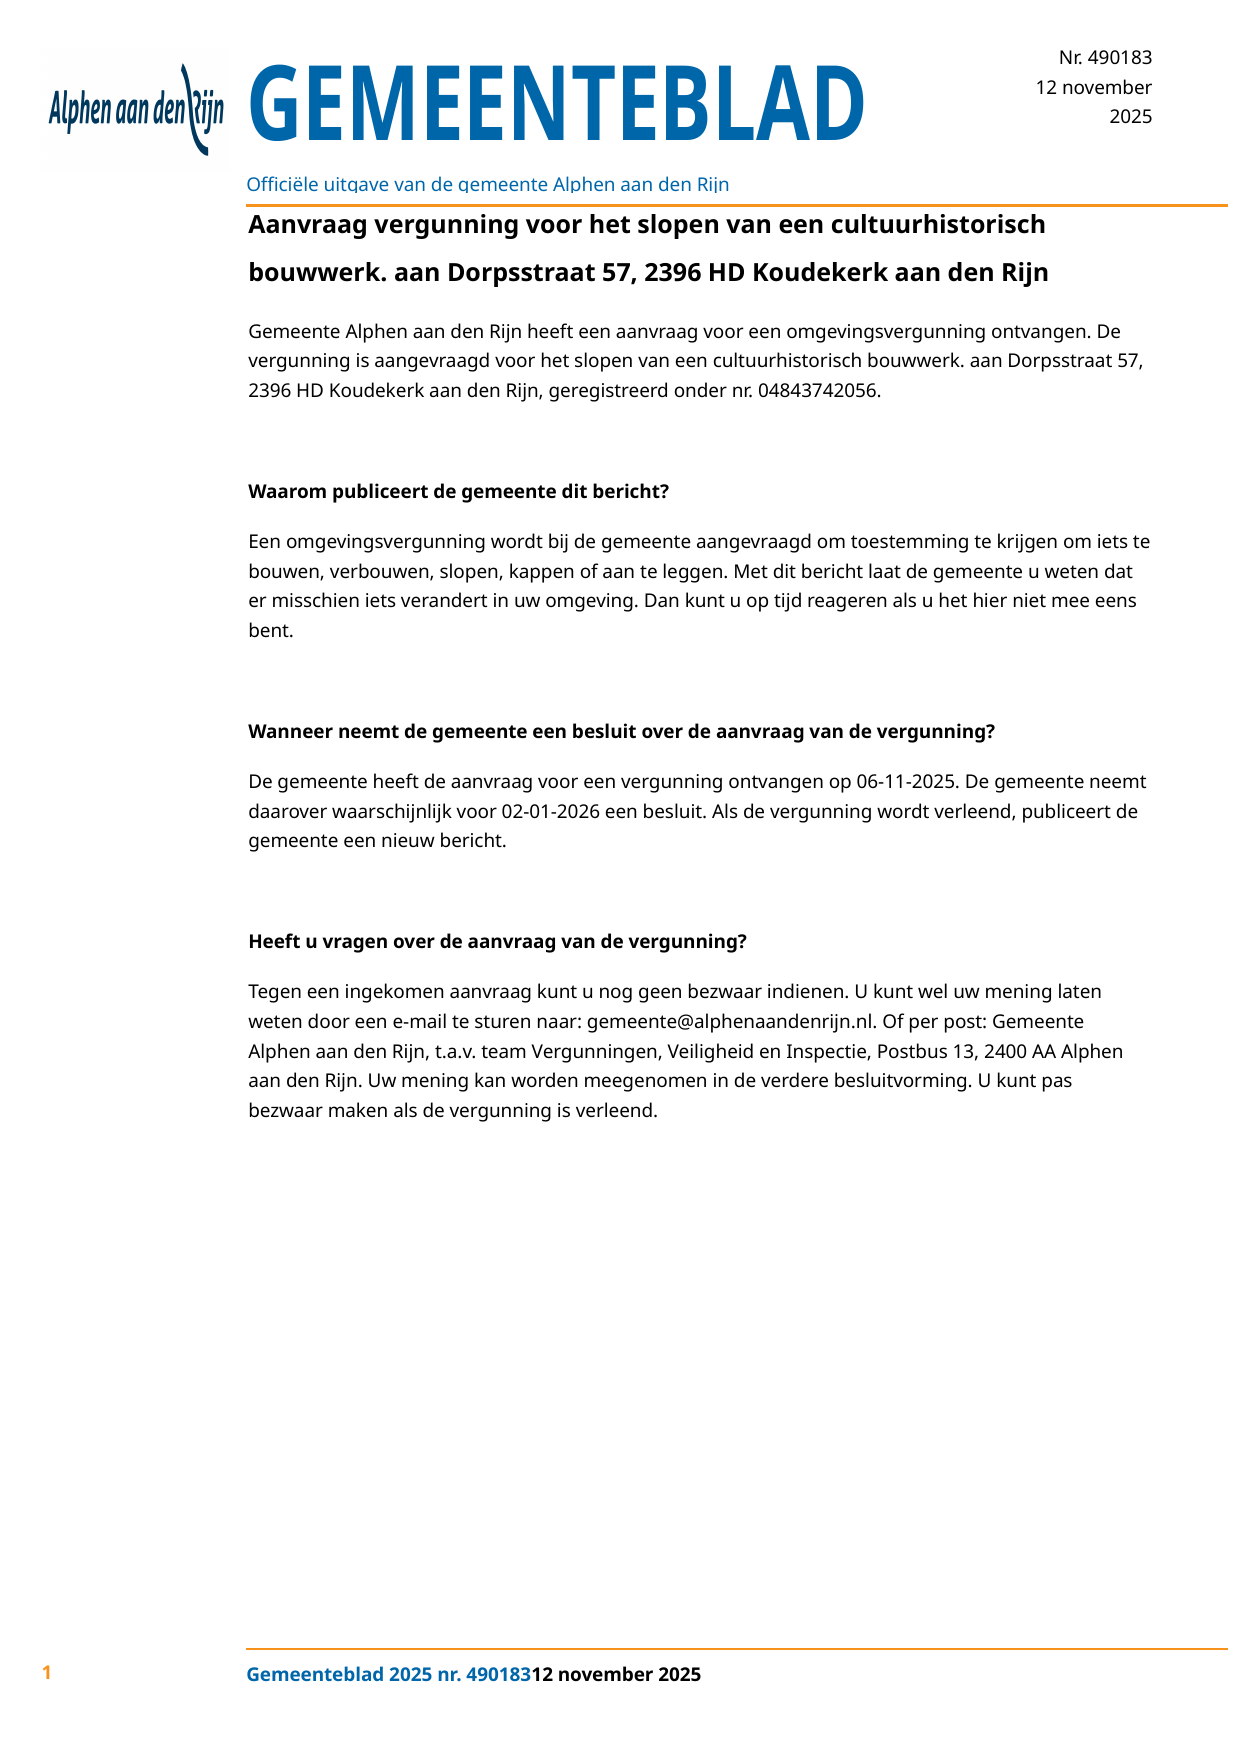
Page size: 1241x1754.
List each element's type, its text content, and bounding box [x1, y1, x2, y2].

text De gemeente heeft de aanvraag voor een vergunning ontvangen op 06-11-2025. De gemeente neemt daarover waarschijnlijk voor 02-01-2026 een besluit. Als de vergunning wordt verleend, publiceert de gemeente een nieuw bericht. [248, 768, 1152, 853]
text Heeft u vragen over de aanvraag van de vergunning? [248, 928, 1152, 954]
text Gemeente Alphen aan den Rijn heeft een aanvraag voor een omgevingsvergunning ontvangen. De vergunning is aangevraagd voor het slopen van een cultuurhistorisch bouwwerk. aan Dorpsstraat 57, 2396 HD Koudekerk aan den Rijn, geregistreerd onder nr. 04843742056. [248, 318, 1152, 403]
text Tegen een ingekomen aanvraag kunt u nog geen bezwaar indienen. U kunt wel uw mening laten weten door een e-mail te sturen naar: gemeente@alphenaandenrijn.nl. Of per post: Gemeente Alphen aan den Rijn, t.a.v. team Vergunningen, Veiligheid en Inspectie, Postbus 13, 2400 AA Alphen aan den Rijn. Uw mening kan worden meegenomen in de verdere besluitvorming. U kunt pas bezwaar maken als de vergunning is verleend. [248, 979, 1152, 1123]
text Wanneer neemt de gemeente een besluit over de aanvraag van de vergunning? [248, 718, 1152, 744]
text Aanvraag vergunning voor het slopen van een cultuurhistorisch bouwwerk. aan Dorpsstraat 57, 2396 HD Koudekerk aan den Rijn [248, 207, 1152, 288]
text Waarom publiceert de gemeente dit bericht? [248, 478, 1152, 504]
picture [41, 47, 231, 172]
text Een omgevingsvergunning wordt bij de gemeente aangevraagd om toestemming te krijgen om iets te bouwen, verbouwen, slopen, kappen of aan te leggen. Met dit bericht laat de gemeente u weten dat er misschien iets verandert in uw omgeving. Dan kunt u op tijd reageren als u het hier niet mee eens bent. [248, 528, 1152, 643]
